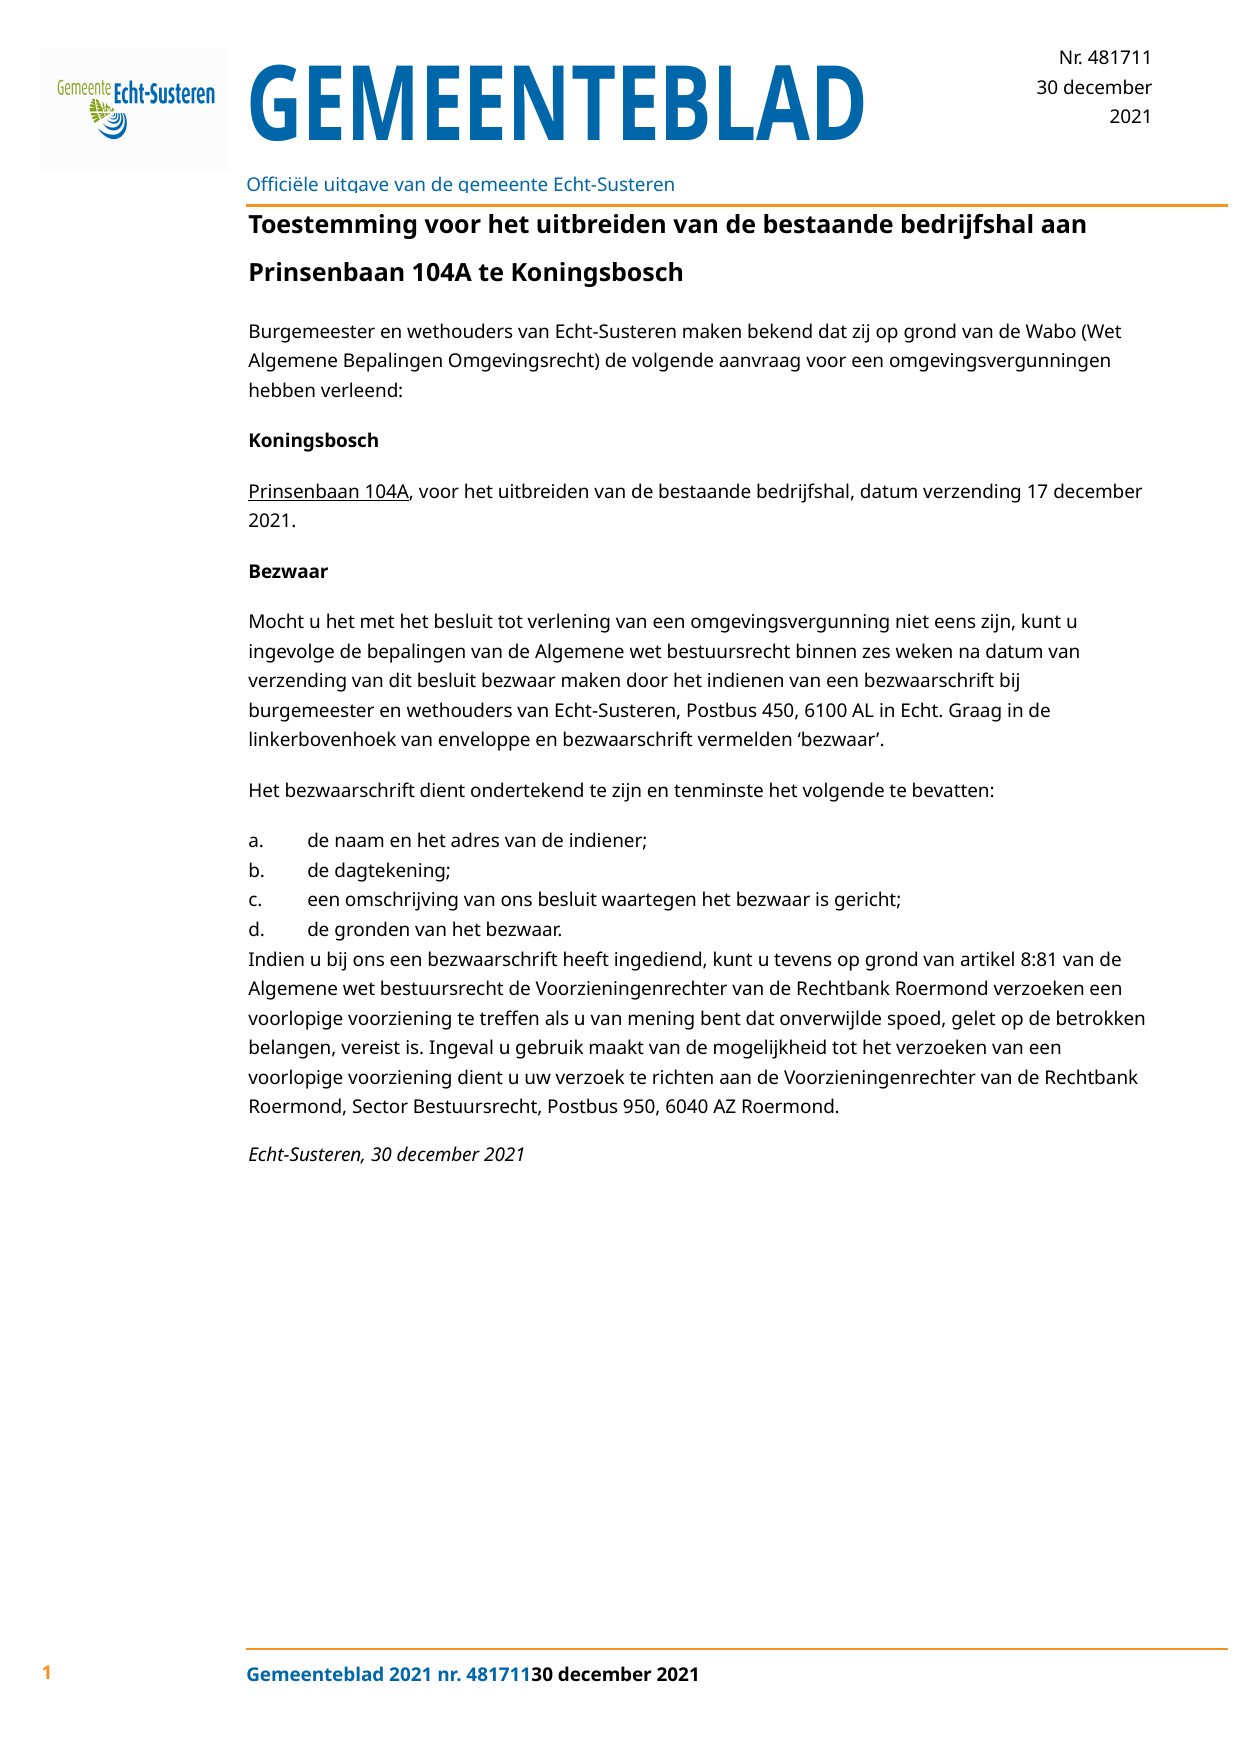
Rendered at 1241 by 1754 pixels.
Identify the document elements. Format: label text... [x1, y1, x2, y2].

text Prinsenbaan 104A, voor het uitbreiden van de bestaande bedrijfshal, datum verzending 17 december 2021. [248, 478, 1152, 533]
list een omschrijving van ons besluit waartegen het bezwaar is gericht; [248, 887, 1152, 912]
text Indien u bij ons een bezwaarschrift heeft ingediend, kunt u tevens op grond van artikel 8:81 van de Algemene wet bestuursrecht de Voorzieningenrechter van de Rechtbank Roermond verzoeken een voorlopige voorziening te treffen als u van mening bent dat onverwijlde spoed, gelet op de betrokken belangen, vereist is. Ingeval u gebruik maakt van de mogelijkheid tot het verzoeken van een voorlopige voorziening dient u uw verzoek te richten aan de Voorzieningenrechter van de Rechtbank Roermond, Sector Bestuursrecht, Postbus 950, 6040 AZ Roermond. [248, 946, 1152, 1119]
text Echt-Susteren, 30 december 2021 [248, 1142, 1152, 1167]
text Burgemeester en wethouders van Echt-Susteren maken bekend dat zij op grond van de Wabo (Wet Algemene Bepalingen Omgevingsrecht) de volgende aanvraag voor een omgevingsvergunningen hebben verleend: [248, 318, 1152, 403]
picture [41, 47, 231, 172]
text Bezwaar [248, 558, 1152, 584]
list de dagtekening; [248, 857, 1152, 883]
text Het bezwaarschrift dient ondertekend te zijn en tenminste het volgende te bevatten: [248, 777, 1152, 803]
text Koningsbosch [248, 427, 1152, 453]
list de naam en het adres van de indiener; [248, 827, 1152, 853]
text Mocht u het met het besluit tot verlening van een omgevingsvergunning niet eens zijn, kunt u ingevolge de bepalingen van de Algemene wet bestuursrecht binnen zes weken na datum van verzending van dit besluit bezwaar maken door het indienen van een bezwaarschrift bij burgemeester en wethouders van Echt-Susteren, Postbus 450, 6100 AL in Echt. Graag in de linkerbovenhoek van enveloppe en bezwaarschrift vermelden ‘bezwaar’. [248, 608, 1152, 752]
text Toestemming voor het uitbreiden van de bestaande bedrijfshal aan Prinsenbaan 104A te Koningsbosch [248, 207, 1152, 288]
list de gronden van het bezwaar. [248, 916, 1152, 942]
